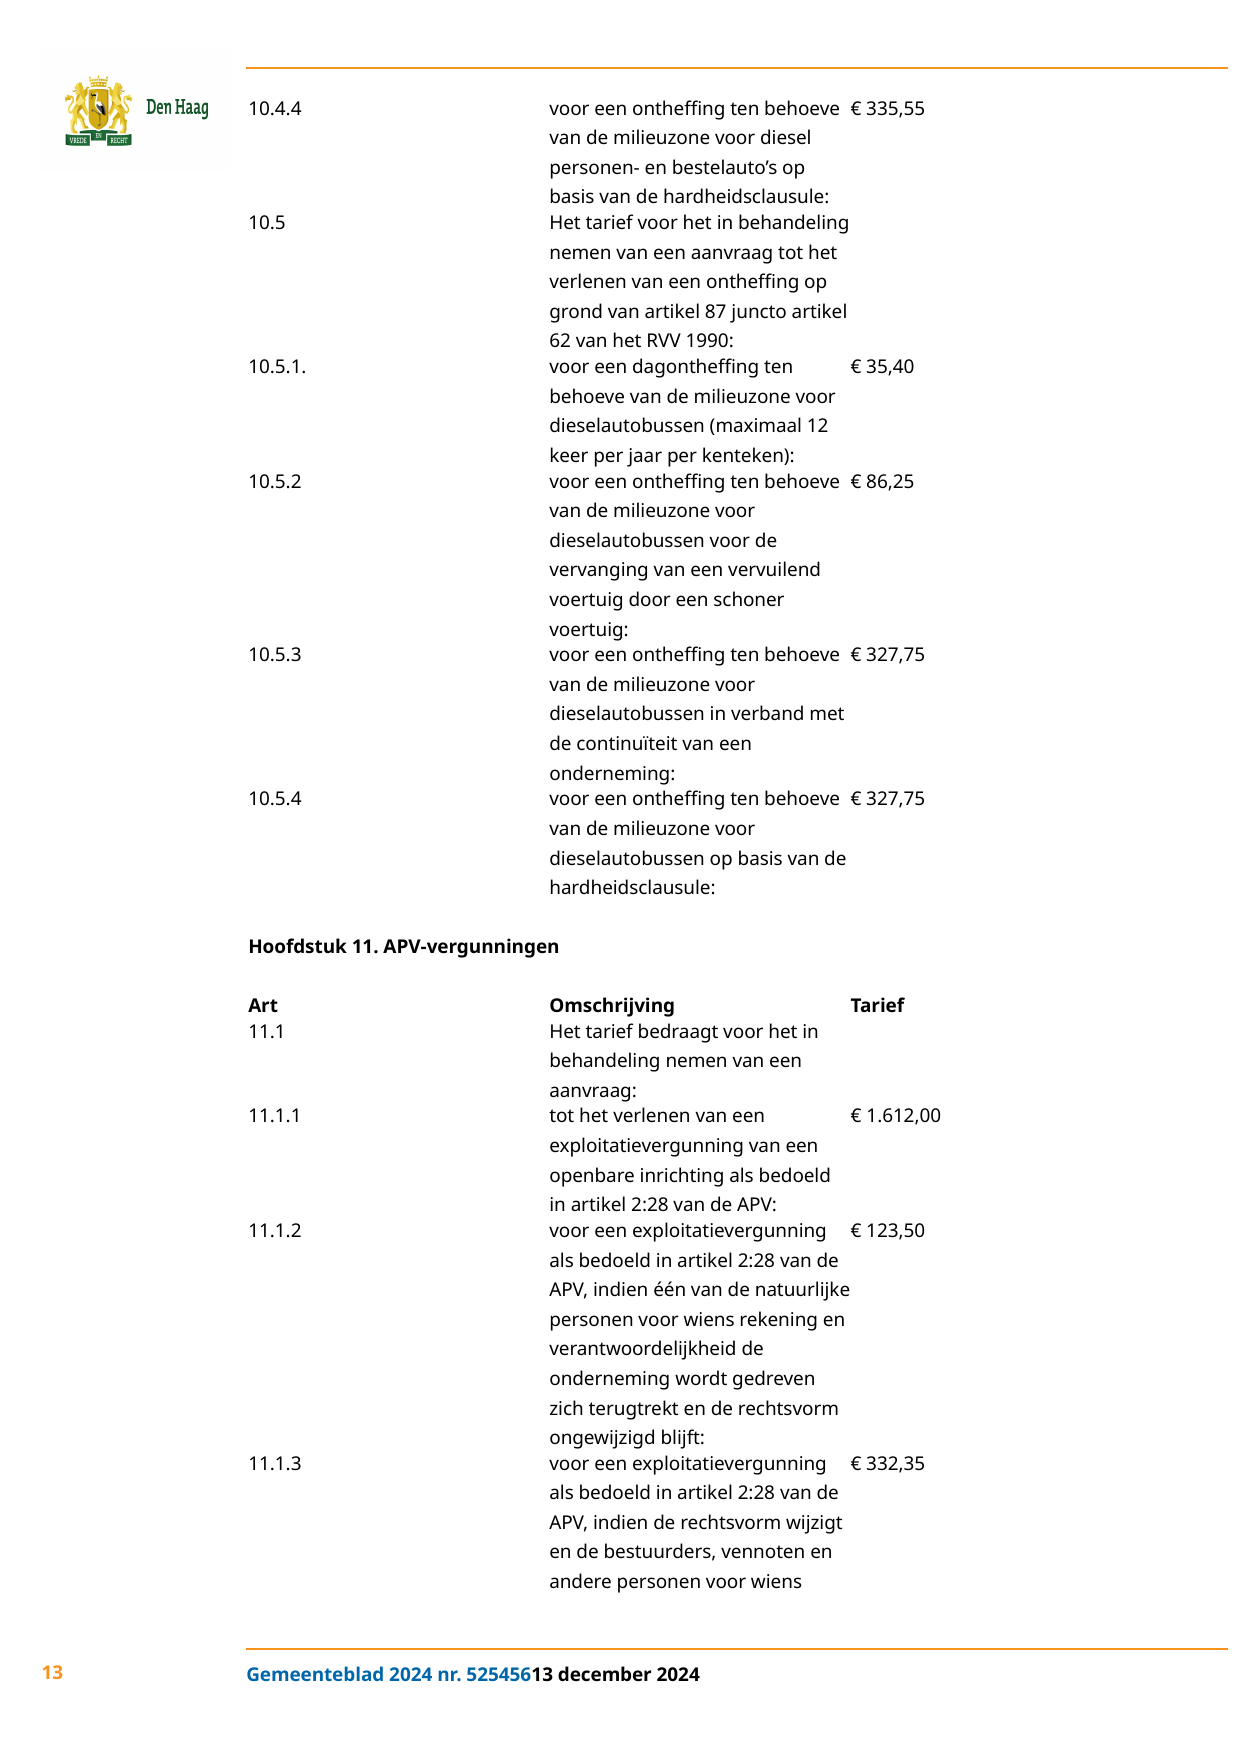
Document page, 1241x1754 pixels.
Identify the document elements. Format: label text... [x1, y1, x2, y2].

table_cell € 327,75 [850, 641, 1152, 786]
table_cell 11.1.2 [248, 1217, 549, 1450]
table_cell 11.1.1 [248, 1103, 549, 1217]
text Hoofdstuk 11. APV-vergunningen [248, 933, 1152, 958]
table_cell 10.5 [248, 209, 549, 353]
table_header Art [248, 992, 549, 1018]
table_cell [850, 1018, 1152, 1103]
table_cell voor een exploitatievergunning als bedoeld in artikel 2:28 van de APV, indien de rechtsvorm wijzigt en de bestuurders, vennoten en andere personen voor wiens [549, 1450, 850, 1594]
table_cell 11.1.3 [248, 1450, 549, 1594]
table_cell € 35,40 [850, 353, 1152, 468]
picture [41, 47, 231, 172]
table_cell 10.4.4 [248, 95, 549, 209]
table_cell 10.5.4 [248, 786, 549, 900]
table_cell 10.5.3 [248, 641, 549, 786]
table_cell voor een ontheffing ten behoeve van de milieuzone voor diesel personen- en bestelauto’s op basis van de hardheidsclausule: [549, 95, 850, 209]
table_cell voor een dagontheffing ten behoeve van de milieuzone voor dieselautobussen (maximaal 12 keer per jaar per kenteken): [549, 353, 850, 468]
table_cell € 1.612,00 [850, 1103, 1152, 1217]
table_cell [850, 209, 1152, 353]
table_cell Het tarief voor het in behandeling nemen van een aanvraag tot het verlenen van een ontheffing op grond van artikel 87 juncto artikel 62 van het RVV 1990: [549, 209, 850, 353]
table_header Omschrijving [549, 992, 850, 1018]
table_cell voor een ontheffing ten behoeve van de milieuzone voor dieselautobussen in verband met de continuïteit van een onderneming: [549, 641, 850, 786]
table_cell 11.1 [248, 1018, 549, 1103]
table_cell tot het verlenen van een exploitatievergunning van een openbare inrichting als bedoeld in artikel 2:28 van de APV: [549, 1103, 850, 1217]
table_cell Het tarief bedraagt voor het in behandeling nemen van een aanvraag: [549, 1018, 850, 1103]
table_cell € 332,35 [850, 1450, 1152, 1594]
table_cell € 86,25 [850, 468, 1152, 641]
table_cell voor een exploitatievergunning als bedoeld in artikel 2:28 van de APV, indien één van de natuurlijke personen voor wiens rekening en verantwoordelijkheid de onderneming wordt gedreven zich terugtrekt en de rechtsvorm ongewijzigd blijft: [549, 1217, 850, 1450]
table_cell € 327,75 [850, 786, 1152, 900]
table_header Tarief [850, 992, 1152, 1018]
table_cell 10.5.1. [248, 353, 549, 468]
table_cell € 335,55 [850, 95, 1152, 209]
table_cell 10.5.2 [248, 468, 549, 641]
table_cell € 123,50 [850, 1217, 1152, 1450]
table_cell voor een ontheffing ten behoeve van de milieuzone voor dieselautobussen op basis van de hardheidsclausule: [549, 786, 850, 900]
table_cell voor een ontheffing ten behoeve van de milieuzone voor dieselautobussen voor de vervanging van een vervuilend voertuig door een schoner voertuig: [549, 468, 850, 641]
